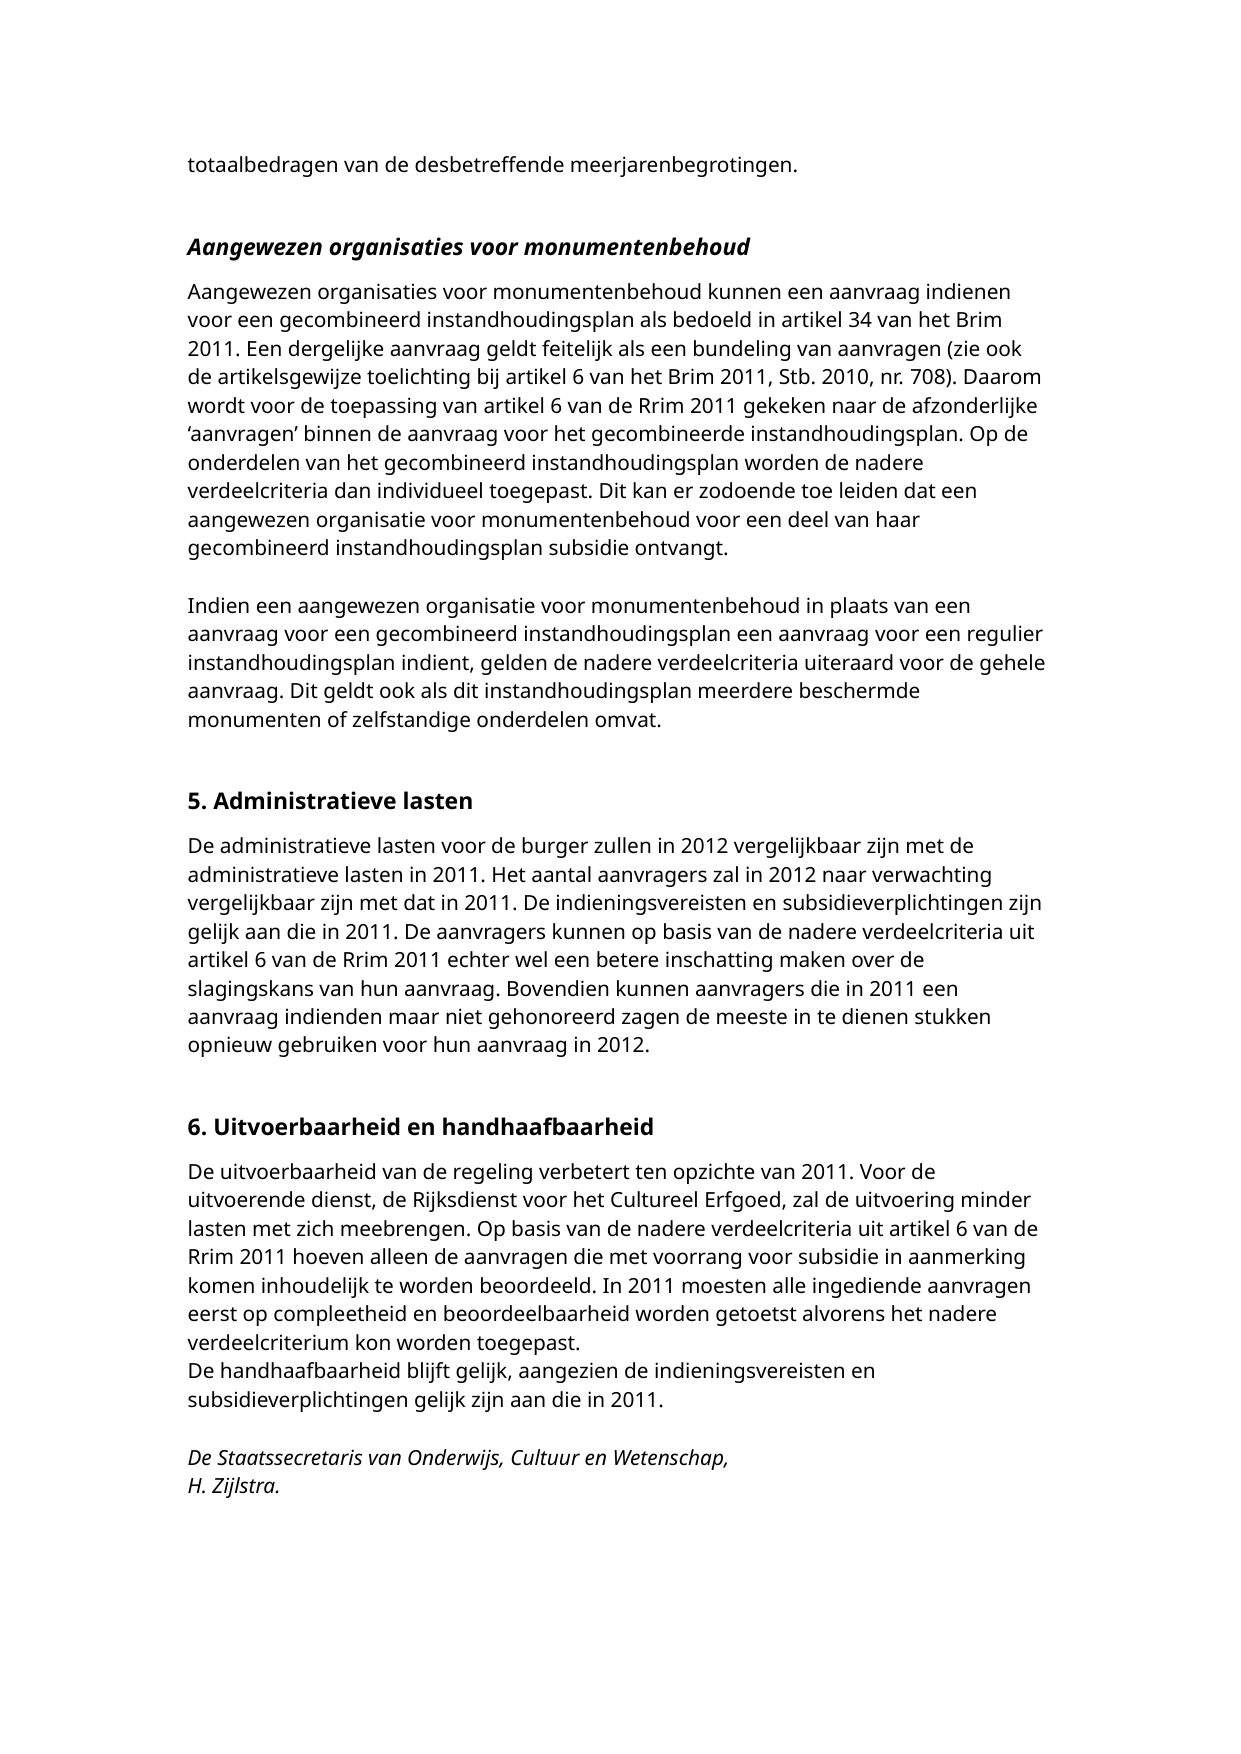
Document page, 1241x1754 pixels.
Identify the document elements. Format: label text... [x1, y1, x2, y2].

subtitle Aangewezen organisaties voor monumentenbehoud [187, 231, 1053, 262]
subtitle 5. Administratieve lasten [187, 785, 1053, 816]
text Indien een aangewezen organisatie voor monumentenbehoud in plaats van een aanvraag voor een gecombineerd instandhoudingsplan een aanvraag voor een regulier instandhoudingsplan indient, gelden de nadere verdeelcriteria uiteraard voor de gehele aanvraag. Dit geldt ook als dit instandhoudingsplan meerdere beschermde monumenten of zelfstandige onderdelen omvat. [187, 591, 1053, 733]
text H. Zijlstra. [187, 1472, 1053, 1500]
text De uitvoerbaarheid van de regeling verbetert ten opzichte van 2011. Voor de uitvoerende dienst, de Rijksdienst voor het Cultureel Erfgoed, zal de uitvoering minder lasten met zich meebrengen. Op basis van de nadere verdeelcriteria uit artikel 6 van de Rrim 2011 hoeven alleen de aanvragen die met voorrang voor subsidie in aanmerking komen inhoudelijk te worden beoordeeld. In 2011 moesten alle ingediende aanvragen eerst op compleetheid en beoordeelbaarheid worden getoetst alvorens het nadere verdeelcriterium kon worden toegepast. [187, 1157, 1053, 1356]
text De Staatssecretaris van Onderwijs, Cultuur en Wetenschap, [187, 1443, 1053, 1472]
subtitle 6. Uitvoerbaarheid en handhaafbaarheid [187, 1111, 1053, 1142]
text De handhaafbaarheid blijft gelijk, aangezien de indieningsvereisten en subsidieverplichtingen gelijk zijn aan die in 2011. [187, 1356, 1053, 1413]
text De administratieve lasten voor de burger zullen in 2012 vergelijkbaar zijn met de administratieve lasten in 2011. Het aantal aanvragers zal in 2012 naar verwachting vergelijkbaar zijn met dat in 2011. De indieningsvereisten en subsidieverplichtingen zijn gelijk aan die in 2011. De aanvragers kunnen op basis van de nadere verdeelcriteria uit artikel 6 van de Rrim 2011 echter wel een betere inschatting maken over de slagingskans van hun aanvraag. Bovendien kunnen aanvragers die in 2011 een aanvraag indienden maar niet gehonoreerd zagen de meeste in te dienen stukken opnieuw gebruiken voor hun aanvraag in 2012. [187, 831, 1053, 1059]
text totaalbedragen van de desbetreffende meerjarenbegrotingen. [187, 150, 1053, 178]
text Aangewezen organisaties voor monumentenbehoud kunnen een aanvraag indienen voor een gecombineerd instandhoudingsplan als bedoeld in artikel 34 van het Brim 2011. Een dergelijke aanvraag geldt feitelijk als een bundeling van aanvragen (zie ook de artikelsgewijze toelichting bij artikel 6 van het Brim 2011, Stb. 2010, nr. 708). Daarom wordt voor de toepassing van artikel 6 van de Rrim 2011 gekeken naar de afzonderlijke ‘aanvragen’ binnen de aanvraag voor het gecombineerde instandhoudingsplan. Op de onderdelen van het gecombineerd instandhoudingsplan worden de nadere verdeelcriteria dan individueel toegepast. Dit kan er zodoende toe leiden dat een aangewezen organisatie voor monumentenbehoud voor een deel van haar gecombineerd instandhoudingsplan subsidie ontvangt. [187, 277, 1053, 562]
